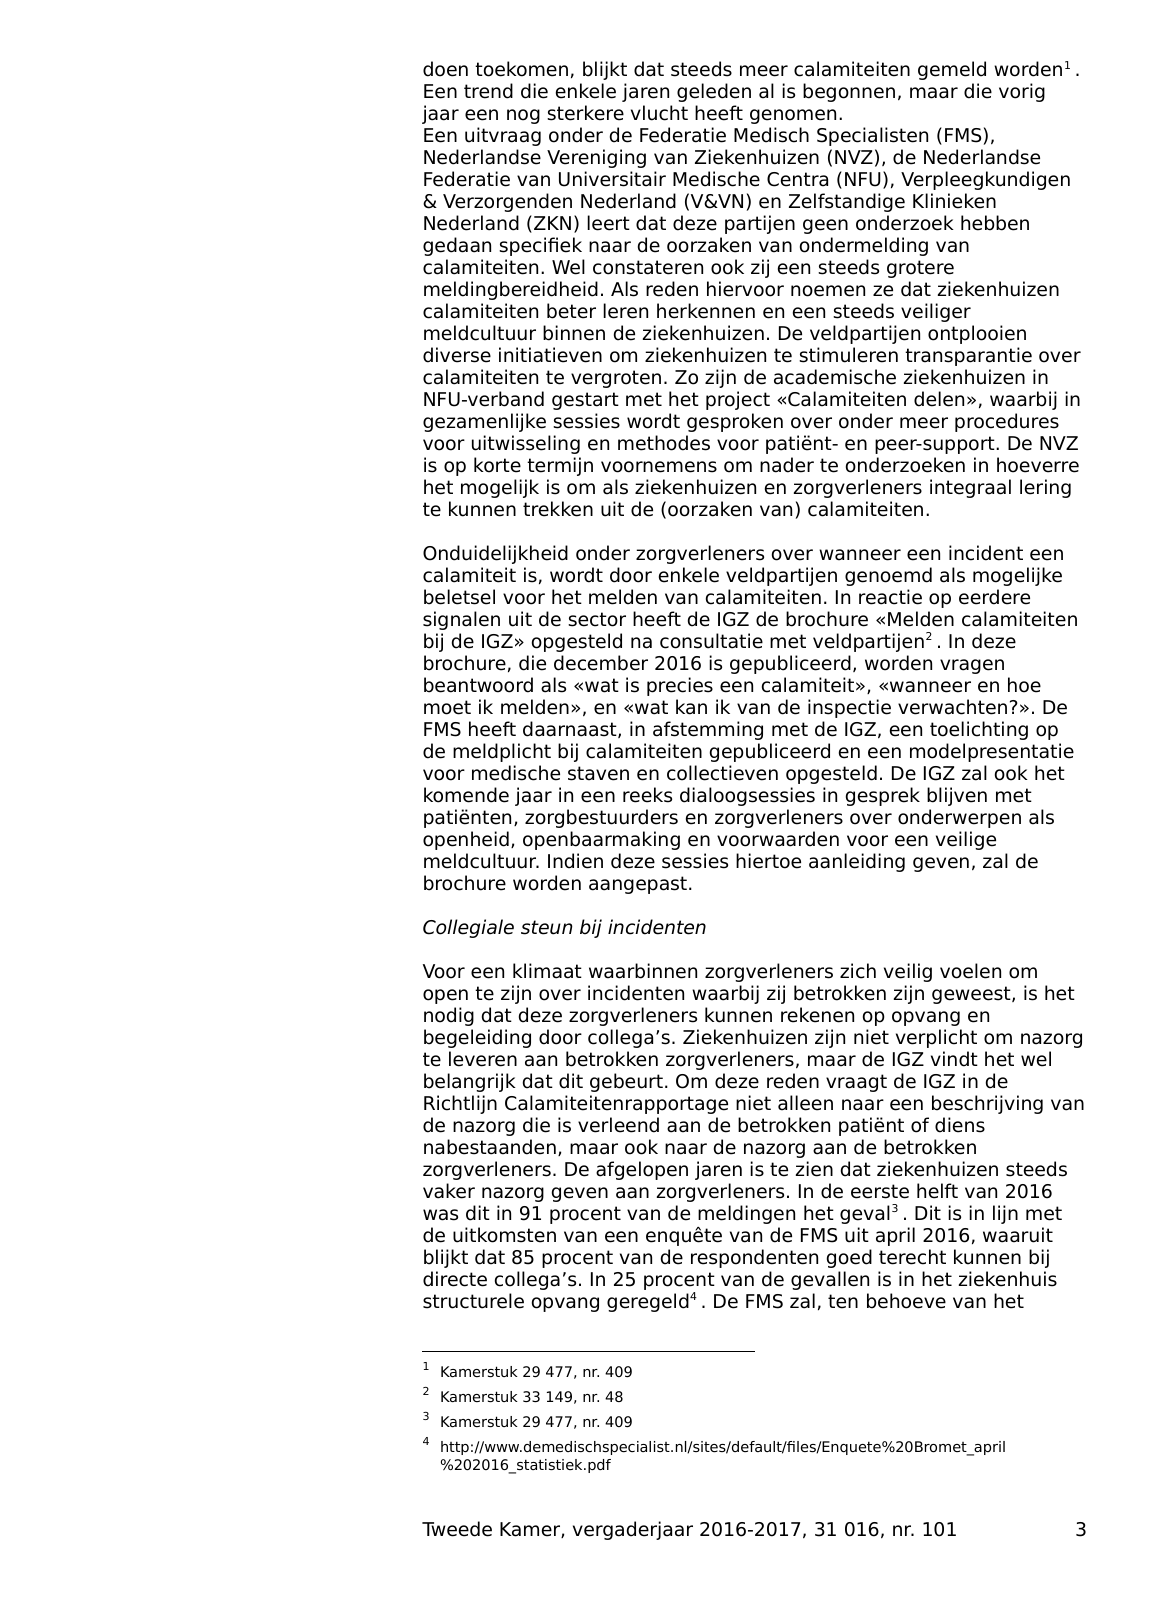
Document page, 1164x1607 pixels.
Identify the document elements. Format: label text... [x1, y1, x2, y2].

text Kamerstuk 29 477, nr. 409 [422, 1360, 1087, 1382]
text doen toekomen, blijkt dat steeds meer calamiteiten gemeld worden. Een trend die enkele jaren geleden al is begonnen, maar die vorig jaar een nog sterkere vlucht heeft genomen. [422, 59, 1087, 125]
text Voor een klimaat waarbinnen zorgverleners zich veilig voelen om open te zijn over incidenten waarbij zij betrokken zijn geweest, is het nodig dat deze zorgverleners kunnen rekenen op opvang en begeleiding door collega’s. Ziekenhuizen zijn niet verplicht om nazorg te leveren aan betrokken zorgverleners, maar de IGZ vindt het wel belangrijk dat dit gebeurt. Om deze reden vraagt de IGZ in de Richtlijn Calamiteitenrapportage niet alleen naar een beschrijving van de nazorg die is verleend aan de betrokken patiënt of diens nabestaanden, maar ook naar de nazorg aan de betrokken zorgverleners. De afgelopen jaren is te zien dat ziekenhuizen steeds vaker nazorg geven aan zorgverleners. In de eerste helft van 2016 was dit in 91 procent van de meldingen het geval. Dit is in lijn met de uitkomsten van een enquête van de FMS uit april 2016, waaruit blijkt dat 85 procent van de respondenten goed terecht kunnen bij directe collega’s. In 25 procent van de gevallen is in het ziekenhuis structurele opvang geregeld. De FMS zal, ten behoeve van het [422, 961, 1087, 1312]
text Onduidelijkheid onder zorgverleners over wanneer een incident een calamiteit is, wordt door enkele veldpartijen genoemd als mogelijke beletsel voor het melden van calamiteiten. In reactie op eerdere signalen uit de sector heeft de IGZ de brochure «Melden calamiteiten bij de IGZ» opgesteld na consultatie met veldpartijen. In deze brochure, die december 2016 is gepubliceerd, worden vragen beantwoord als «wat is precies een calamiteit», «wanneer en hoe moet ik melden», en «wat kan ik van de inspectie verwachten?». De FMS heeft daarnaast, in afstemming met de IGZ, een toelichting op de meldplicht bij calamiteiten gepubliceerd en een modelpresentatie voor medische staven en collectieven opgesteld. De IGZ zal ook het komende jaar in een reeks dialoogsessies in gesprek blijven met patiënten, zorgbestuurders en zorgverleners over onderwerpen als openheid, openbaarmaking en voorwaarden voor een veilige meldcultuur. Indien deze sessies hiertoe aanleiding geven, zal de brochure worden aangepast. [422, 543, 1087, 894]
text http://www.demedischspecialist.nl/sites/default/files/Enquete%20Bromet_april%202016_statistiek.pdf [422, 1435, 1087, 1474]
subtitle Collegiale steun bij incidenten [422, 917, 1087, 939]
text Kamerstuk 33 149, nr. 48 [422, 1385, 1087, 1407]
text Kamerstuk 29 477, nr. 409 [422, 1410, 1087, 1432]
text Een uitvraag onder de Federatie Medisch Specialisten (FMS), Nederlandse Vereniging van Ziekenhuizen (NVZ), de Nederlandse Federatie van Universitair Medische Centra (NFU), Verpleegkundigen & Verzorgenden Nederland (V&VN) en Zelfstandige Klinieken Nederland (ZKN) leert dat deze partijen geen onderzoek hebben gedaan specifiek naar de oorzaken van ondermelding van calamiteiten. Wel constateren ook zij een steeds grotere meldingbereidheid. Als reden hiervoor noemen ze dat ziekenhuizen calamiteiten beter leren herkennen en een steeds veiliger meldcultuur binnen de ziekenhuizen. De veldpartijen ontplooien diverse initiatieven om ziekenhuizen te stimuleren transparantie over calamiteiten te vergroten. Zo zijn de academische ziekenhuizen in NFU-verband gestart met het project «Calamiteiten delen», waarbij in gezamenlijke sessies wordt gesproken over onder meer procedures voor uitwisseling en methodes voor patiënt- en peer-support. De NVZ is op korte termijn voornemens om nader te onderzoeken in hoeverre het mogelijk is om als ziekenhuizen en zorgverleners integraal lering te kunnen trekken uit de (oorzaken van) calamiteiten. [422, 125, 1087, 521]
